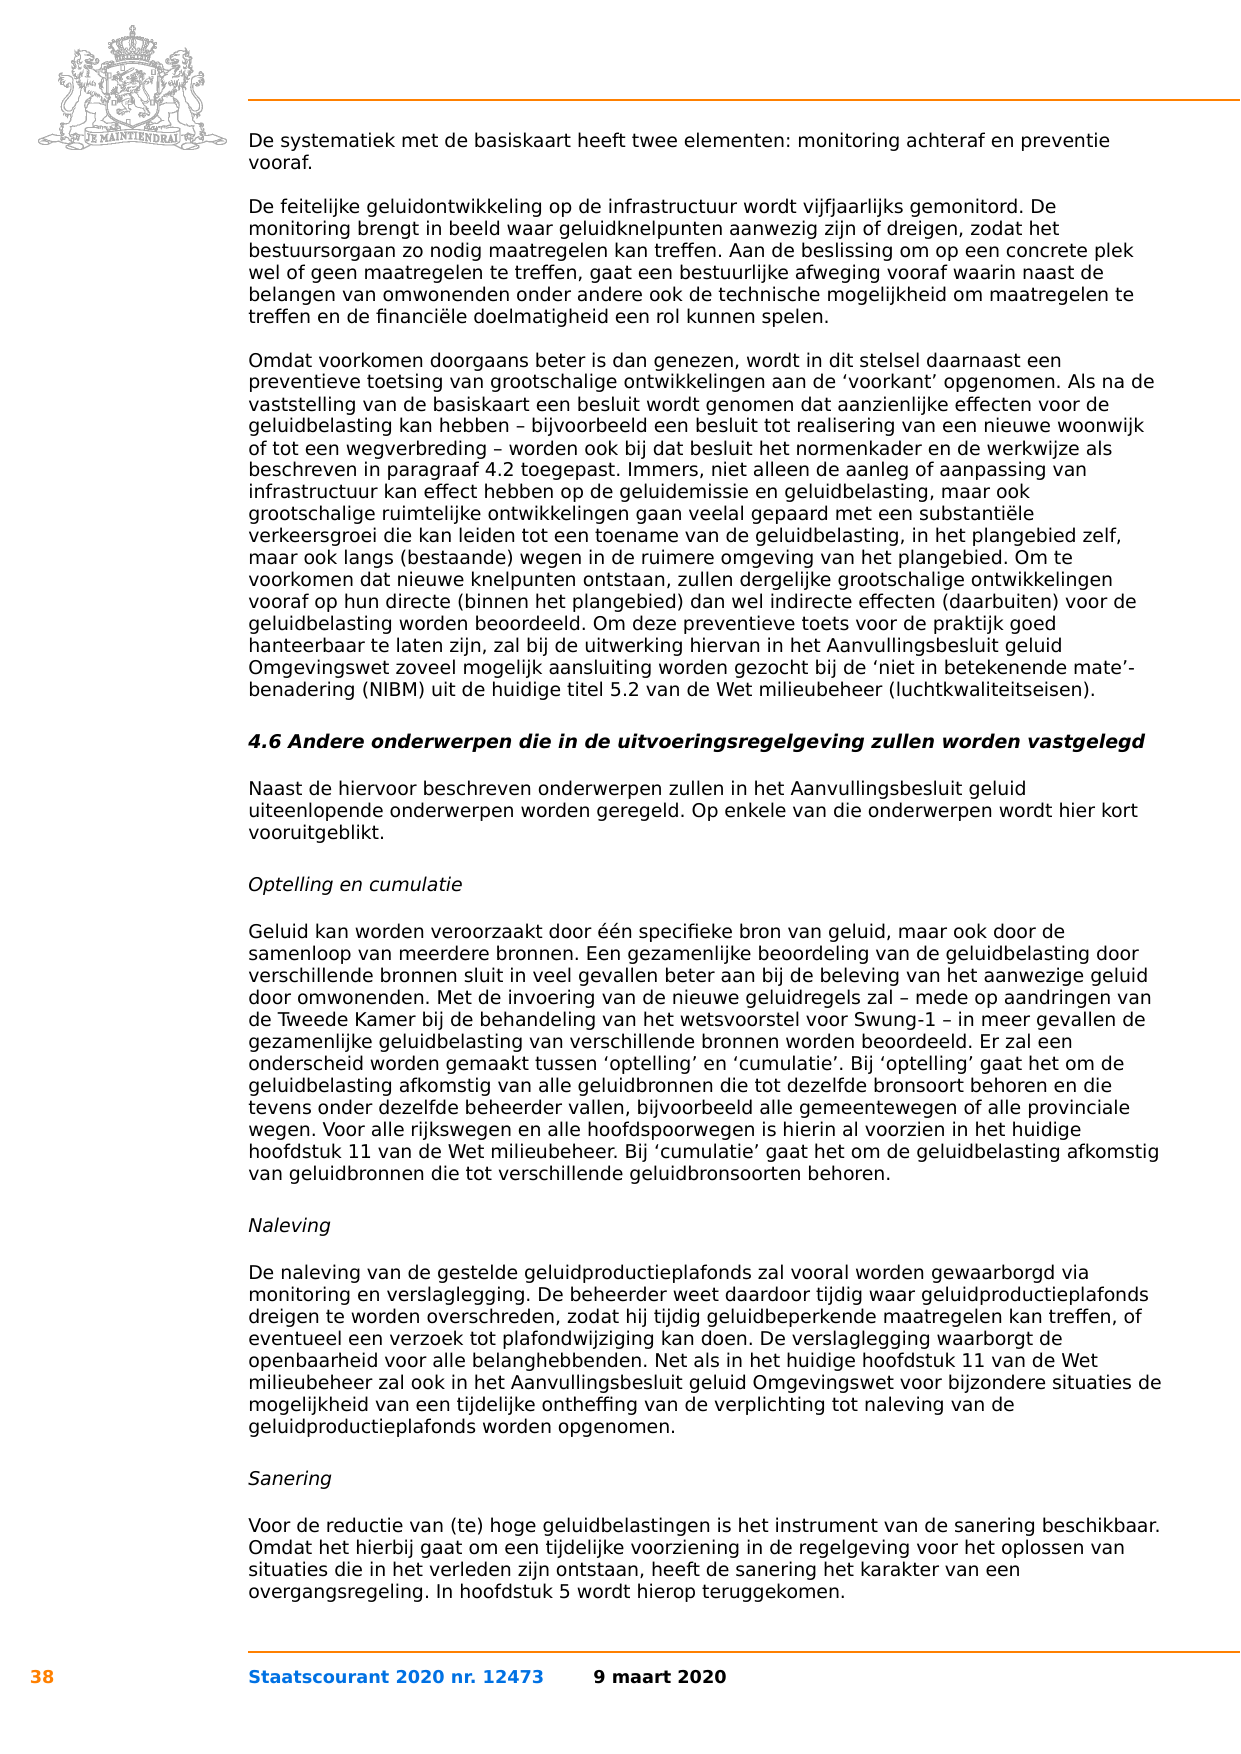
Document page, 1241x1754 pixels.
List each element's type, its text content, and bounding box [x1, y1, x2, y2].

subtitle Sanering [248, 1468, 1163, 1489]
subtitle Naleving [248, 1215, 1163, 1237]
text De feitelijke geluidontwikkeling op de infrastructuur wordt vijfjaarlijks gemonitord. De monitoring brengt in beeld waar geluidknelpunten aanwezig zijn of dreigen, zodat het bestuursorgaan zo nodig maatregelen kan treffen. Aan de beslissing om op een concrete plek wel of geen maatregelen te treffen, gaat een bestuurlijke afweging vooraf waarin naast de belangen van omwonenden onder andere ook de technische mogelijkheid om maatregelen te treffen en de financiële doelmatigheid een rol kunnen spelen. [248, 196, 1163, 328]
subtitle Optelling en cumulatie [248, 874, 1163, 896]
subtitle 4.6 Andere onderwerpen die in de uitvoeringsregelgeving zullen worden vastgelegd [248, 731, 1163, 753]
text Naast de hiervoor beschreven onderwerpen zullen in het Aanvullingsbesluit geluid uiteenlopende onderwerpen worden geregeld. Op enkele van die onderwerpen wordt hier kort vooruitgeblikt. [248, 778, 1163, 844]
picture [38, 25, 227, 150]
text De systematiek met de basiskaart heeft twee elementen: monitoring achteraf en preventie vooraf. [248, 130, 1163, 174]
text Voor de reductie van (te) hoge geluidbelastingen is het instrument van de sanering beschikbaar. Omdat het hierbij gaat om een tijdelijke voorziening in de regelgeving voor het oplossen van situaties die in het verleden zijn ontstaan, heeft de sanering het karakter van een overgangsregeling. In hoofdstuk 5 wordt hierop teruggekomen. [248, 1514, 1163, 1602]
text Omdat voorkomen doorgaans beter is dan genezen, wordt in dit stelsel daarnaast een preventieve toetsing van grootschalige ontwikkelingen aan de ‘voorkant’ opgenomen. Als na de vaststelling van de basiskaart een besluit wordt genomen dat aanzienlijke effecten voor de geluidbelasting kan hebben – bijvoorbeeld een besluit tot realisering van een nieuwe woonwijk of tot een wegverbreding – worden ook bij dat besluit het normenkader en de werkwijze als beschreven in paragraaf 4.2 toegepast. Immers, niet alleen de aanleg of aanpassing van infrastructuur kan effect hebben op de geluidemissie en geluidbelasting, maar ook grootschalige ruimtelijke ontwikkelingen gaan veelal gepaard met een substantiële verkeersgroei die kan leiden tot een toename van de geluidbelasting, in het plangebied zelf, maar ook langs (bestaande) wegen in de ruimere omgeving van het plangebied. Om te voorkomen dat nieuwe knelpunten ontstaan, zullen dergelijke grootschalige ontwikkelingen vooraf op hun directe (binnen het plangebied) dan wel indirecte effecten (daarbuiten) voor de geluidbelasting worden beoordeeld. Om deze preventieve toets voor de praktijk goed hanteerbaar te laten zijn, zal bij de uitwerking hiervan in het Aanvullingsbesluit geluid Omgevingswet zoveel mogelijk aansluiting worden gezocht bij de ‘niet in betekenende mate’-benadering (NIBM) uit de huidige titel 5.2 van de Wet milieubeheer (luchtkwaliteitseisen). [248, 349, 1163, 701]
text Geluid kan worden veroorzaakt door één specifieke bron van geluid, maar ook door de samenloop van meerdere bronnen. Een gezamenlijke beoordeling van de geluidbelasting door verschillende bronnen sluit in veel gevallen beter aan bij de beleving van het aanwezige geluid door omwonenden. Met de invoering van de nieuwe geluidregels zal – mede op aandringen van de Tweede Kamer bij de behandeling van het wetsvoorstel voor Swung‑1 – in meer gevallen de gezamenlijke geluidbelasting van verschillende bronnen worden beoordeeld. Er zal een onderscheid worden gemaakt tussen ‘optelling’ en ‘cumulatie’. Bij ‘optelling’ gaat het om de geluidbelasting afkomstig van alle geluidbronnen die tot dezelfde bronsoort behoren en die tevens onder dezelfde beheerder vallen, bijvoorbeeld alle gemeentewegen of alle provinciale wegen. Voor alle rijkswegen en alle hoofdspoorwegen is hierin al voorzien in het huidige hoofdstuk 11 van de Wet milieubeheer. Bij ‘cumulatie’ gaat het om de geluidbelasting afkomstig van geluidbronnen die tot verschillende geluidbronsoorten behoren. [248, 921, 1163, 1185]
text De naleving van de gestelde geluidproductieplafonds zal vooral worden gewaarborgd via monitoring en verslaglegging. De beheerder weet daardoor tijdig waar geluidproductieplafonds dreigen te worden overschreden, zodat hij tijdig geluidbeperkende maatregelen kan treffen, of eventueel een verzoek tot plafondwijziging kan doen. De verslaglegging waarborgt de openbaarheid voor alle belanghebbenden. Net als in het huidige hoofdstuk 11 van de Wet milieubeheer zal ook in het Aanvullingsbesluit geluid Omgevingswet voor bijzondere situaties de mogelijkheid van een tijdelijke ontheffing van de verplichting tot naleving van de geluidproductieplafonds worden opgenomen. [248, 1262, 1163, 1438]
